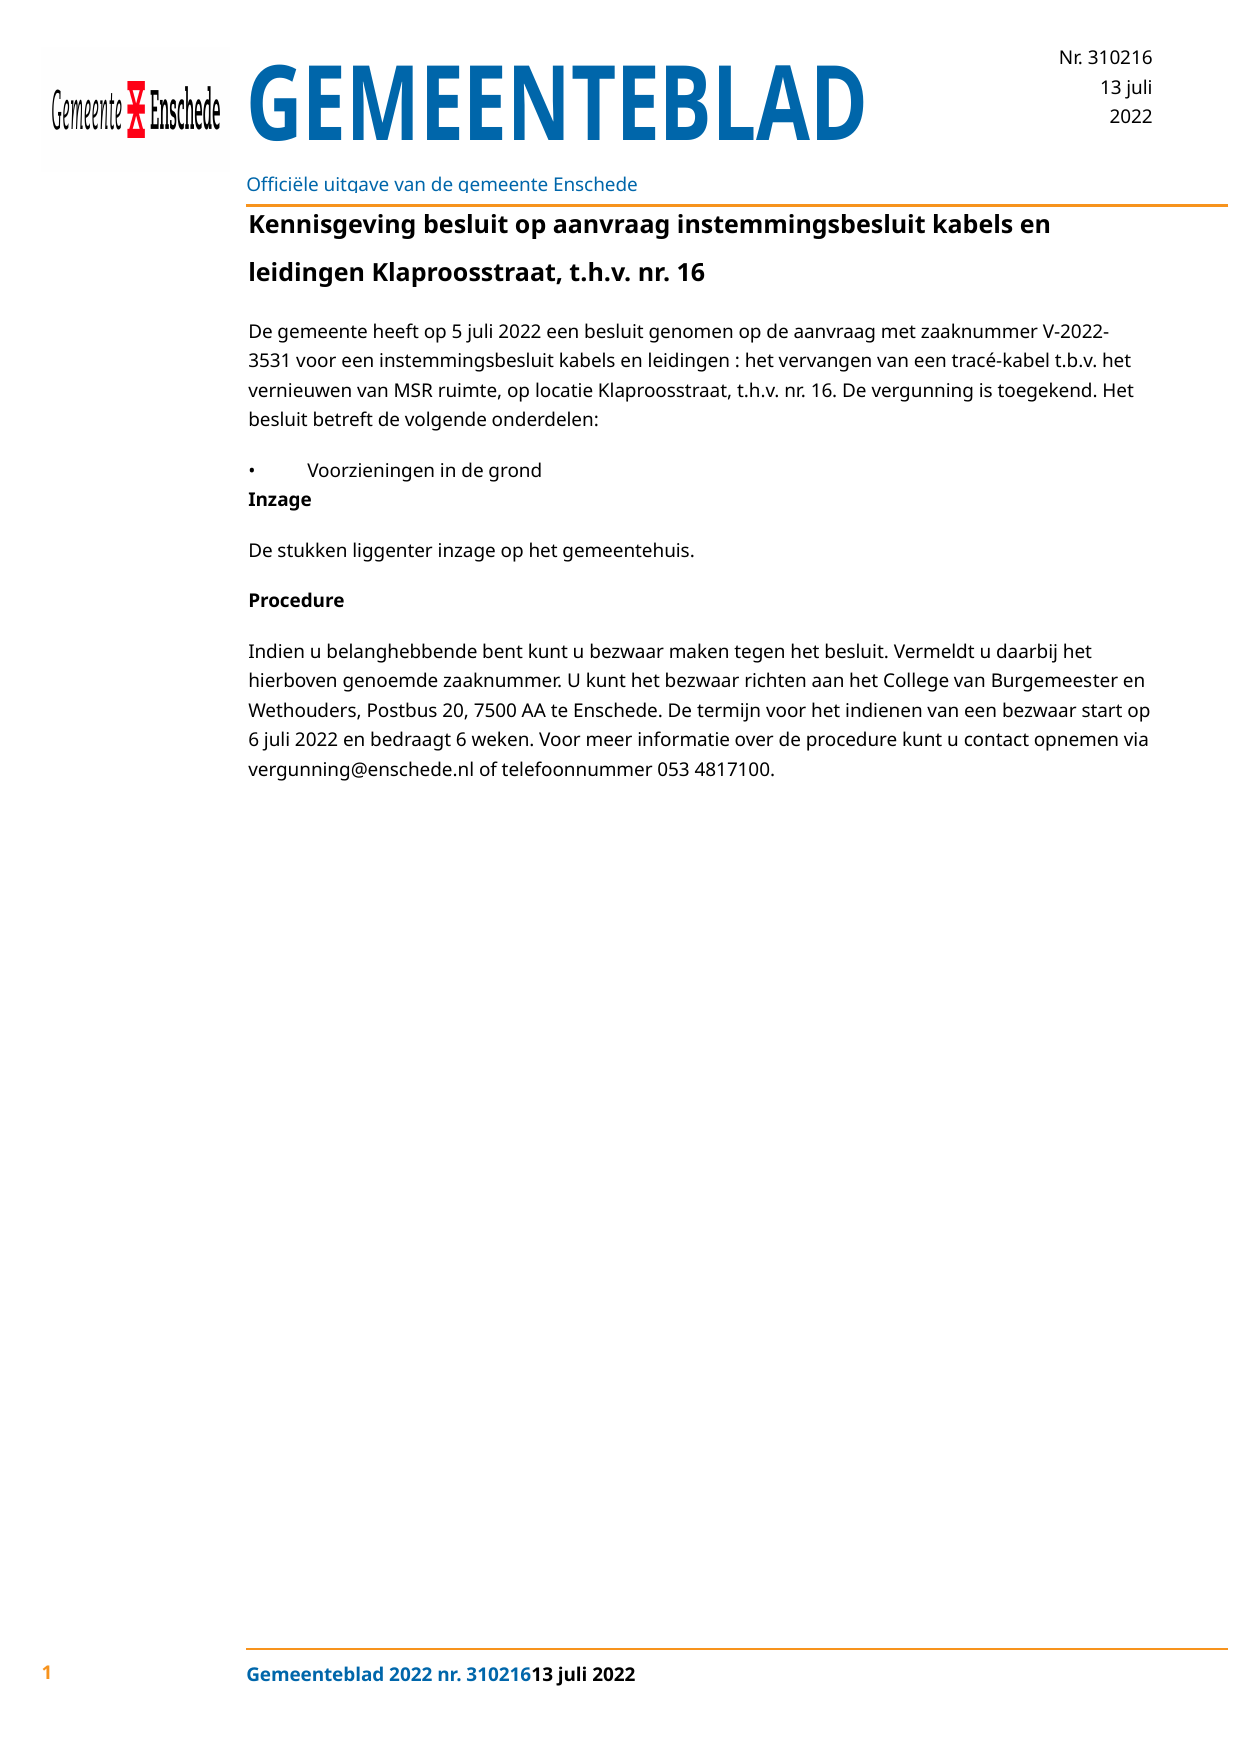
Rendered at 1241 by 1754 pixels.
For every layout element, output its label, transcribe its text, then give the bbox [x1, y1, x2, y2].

text De gemeente heeft op 5 juli 2022 een besluit genomen op de aanvraag met zaaknummer V-2022-3531 voor een instemmingsbesluit kabels en leidingen : het vervangen van een tracé-kabel t.b.v. het vernieuwen van MSR ruimte, op locatie Klaproosstraat, t.h.v. nr. 16. De vergunning is toegekend. Het besluit betreft de volgende onderdelen: [248, 318, 1152, 432]
picture [41, 47, 231, 172]
text Procedure [248, 587, 1152, 613]
text De stukken liggenter inzage op het gemeentehuis. [248, 537, 1152, 563]
text Kennisgeving besluit op aanvraag instemmingsbesluit kabels en leidingen Klaproosstraat, t.h.v. nr. 16 [248, 207, 1152, 288]
list Voorzieningen in de grond [248, 457, 1152, 483]
text Inzage [248, 487, 1152, 512]
text Indien u belanghebbende bent kunt u bezwaar maken tegen het besluit. Vermeldt u daarbij het hierboven genoemde zaaknummer. U kunt het bezwaar richten aan het College van Burgemees­ter en Wethouders, Postbus 20, 7500 AA te Enschede. De termijn voor het indienen van een bezwaar start op 6 juli 2022 en bedraagt 6 weken. Voor meer informatie over de procedure kunt u contact opnemen via vergunning@enschede.nl of telefoonnummer 053 4817100. [248, 638, 1152, 782]
